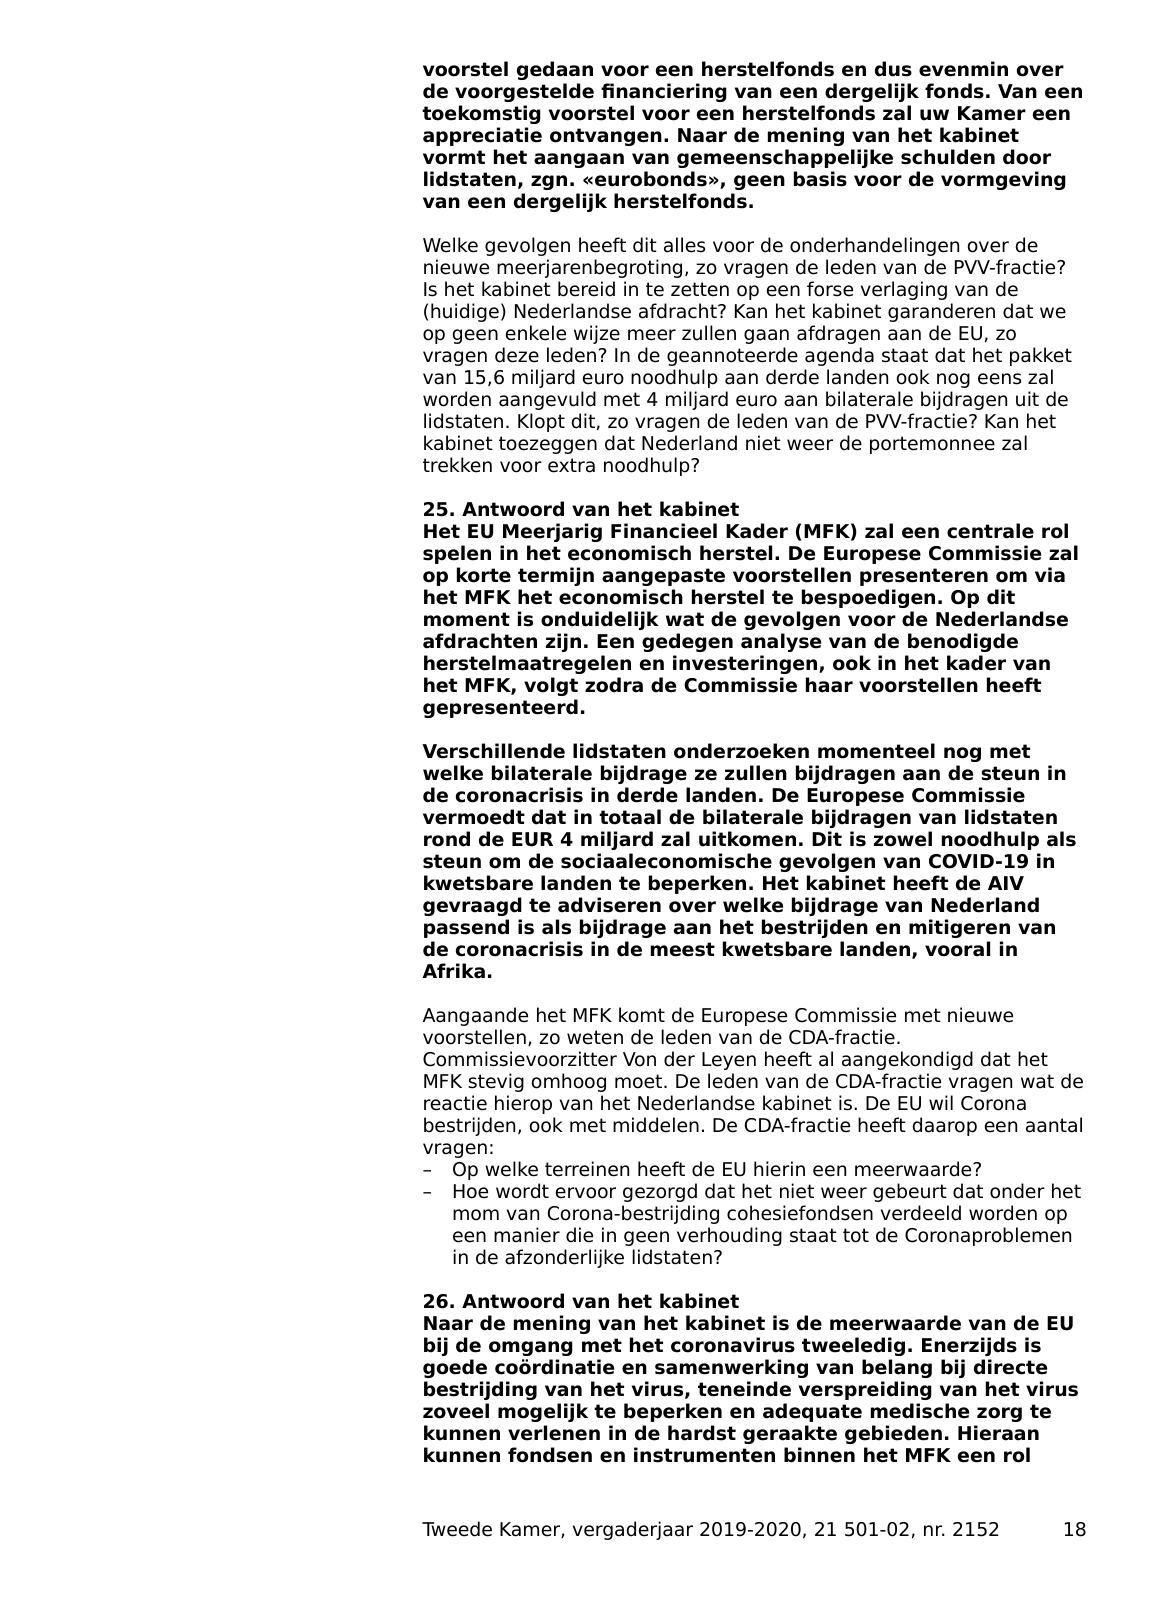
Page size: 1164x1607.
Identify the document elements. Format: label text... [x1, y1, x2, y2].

text Naar de mening van het kabinet is de meerwaarde van de EU bij de omgang met het coronavirus tweeledig. Enerzijds is goede coördinatie en samenwerking van belang bij directe bestrijding van het virus, teneinde verspreiding van het virus zoveel mogelijk te beperken en adequate medische zorg te kunnen verlenen in de hardst geraakte gebieden. Hieraan kunnen fondsen en instrumenten binnen het MFK een rol [422, 1313, 1087, 1467]
text Welke gevolgen heeft dit alles voor de onderhandelingen over de nieuwe meerjarenbegroting, zo vragen de leden van de PVV-fractie? Is het kabinet bereid in te zetten op een forse verlaging van de (huidige) Nederlandse afdracht? Kan het kabinet garanderen dat we op geen enkele wijze meer zullen gaan afdragen aan de EU, zo vragen deze leden? In de geannoteerde agenda staat dat het pakket van 15,6 miljard euro noodhulp aan derde landen ook nog eens zal worden aangevuld met 4 miljard euro aan bilaterale bijdragen uit de lidstaten. Klopt dit, zo vragen de leden van de PVV-fractie? Kan het kabinet toezeggen dat Nederland niet weer de portemonnee zal trekken voor extra noodhulp? [422, 235, 1087, 477]
text – Hoe wordt ervoor gezorgd dat het niet weer gebeurt dat onder het mom van Corona-bestrijding cohesiefondsen verdeeld worden op een manier die in geen verhouding staat tot de Coronaproblemen in de afzonderlijke lidstaten? [422, 1181, 1087, 1269]
text 26. Antwoord van het kabinet [422, 1291, 1087, 1313]
text 25. Antwoord van het kabinet [422, 499, 1087, 521]
text Aangaande het MFK komt de Europese Commissie met nieuwe voorstellen, zo weten de leden van de CDA-fractie. Commissievoorzitter Von der Leyen heeft al aangekondigd dat het MFK stevig omhoog moet. De leden van de CDA-fractie vragen wat de reactie hierop van het Nederlandse kabinet is. De EU wil Corona bestrijden, ook met middelen. De CDA-fractie heeft daarop een aantal vragen: [422, 1005, 1087, 1159]
text – Op welke terreinen heeft de EU hierin een meerwaarde? [422, 1159, 1087, 1181]
text voorstel gedaan voor een herstelfonds en dus evenmin over de voorgestelde financiering van een dergelijk fonds. Van een toekomstig voorstel voor een herstelfonds zal uw Kamer een appreciatie ontvangen. Naar de mening van het kabinet vormt het aangaan van gemeenschappelijke schulden door lidstaten, zgn. «eurobonds», geen basis voor de vormgeving van een dergelijk herstelfonds. [422, 59, 1087, 213]
text Verschillende lidstaten onderzoeken momenteel nog met welke bilaterale bijdrage ze zullen bijdragen aan de steun in de coronacrisis in derde landen. De Europese Commissie vermoedt dat in totaal de bilaterale bijdragen van lidstaten rond de EUR 4 miljard zal uitkomen. Dit is zowel noodhulp als steun om de sociaaleconomische gevolgen van COVID-19 in kwetsbare landen te beperken. Het kabinet heeft de AIV gevraagd te adviseren over welke bijdrage van Nederland passend is als bijdrage aan het bestrijden en mitigeren van de coronacrisis in de meest kwetsbare landen, vooral in Afrika. [422, 741, 1087, 983]
text Het EU Meerjarig Financieel Kader (MFK) zal een centrale rol spelen in het economisch herstel. De Europese Commissie zal op korte termijn aangepaste voorstellen presenteren om via het MFK het economisch herstel te bespoedigen. Op dit moment is onduidelijk wat de gevolgen voor de Nederlandse afdrachten zijn. Een gedegen analyse van de benodigde herstelmaatregelen en investeringen, ook in het kader van het MFK, volgt zodra de Commissie haar voorstellen heeft gepresenteerd. [422, 521, 1087, 719]
